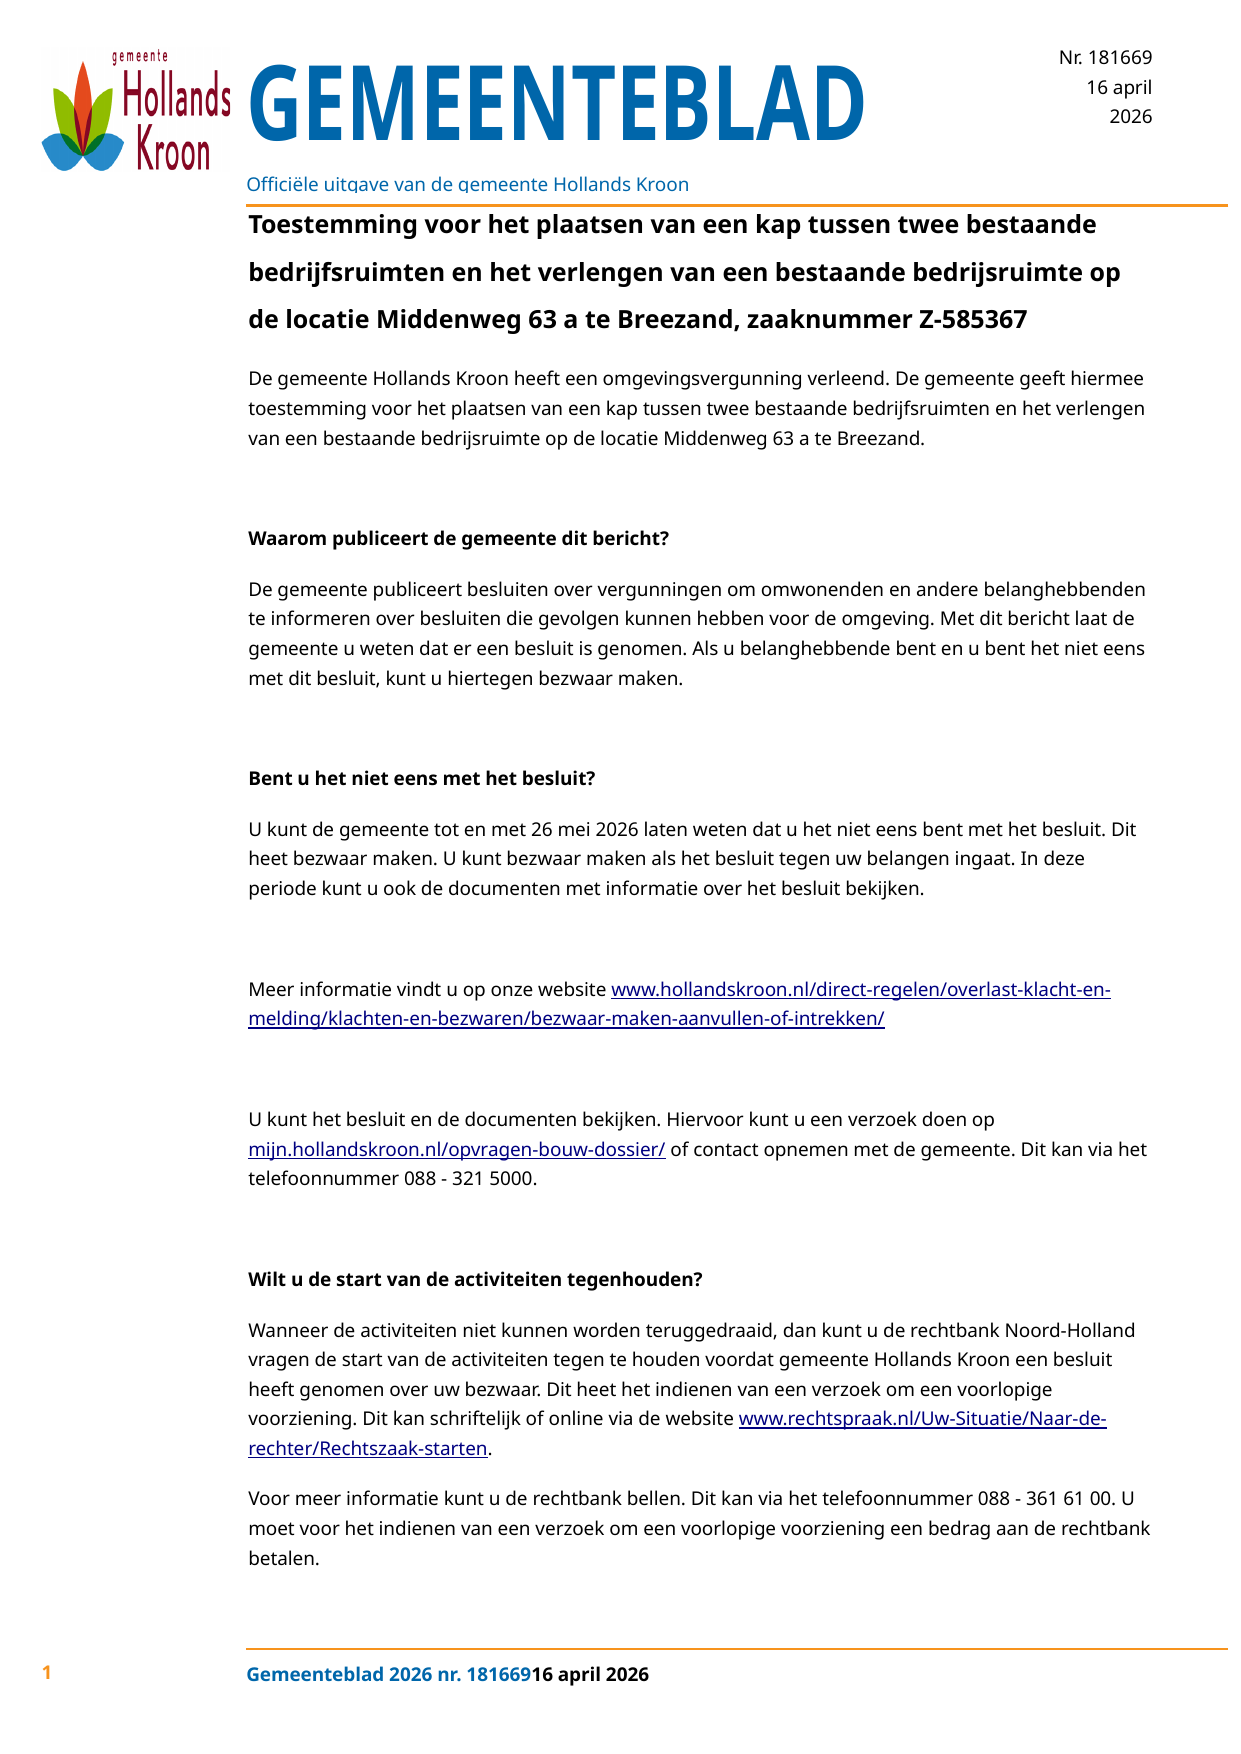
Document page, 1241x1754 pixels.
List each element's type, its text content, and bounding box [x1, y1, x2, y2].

text Voor meer informatie kunt u de rechtbank bellen. Dit kan via het telefoonnummer 088 - 361 61 00. U moet voor het indienen van een verzoek om een voorlopige voorziening een bedrag aan de rechtbank betalen. [248, 1486, 1152, 1570]
text Wanneer de activiteiten niet kunnen worden teruggedraaid, dan kunt u de rechtbank Noord-Holland vragen de start van de activiteiten tegen te houden voordat gemeente Hollands Kroon een besluit heeft genomen over uw bezwaar. Dit heet het indienen van een verzoek om een voorlopige voorziening. Dit kan schriftelijk of online via de website www.rechtspraak.nl/Uw-Situatie/Naar-de-rechter/Rechtszaak-starten. [248, 1317, 1152, 1461]
text U kunt het besluit en de documenten bekijken. Hiervoor kunt u een verzoek doen op mijn.hollandskroon.nl/opvragen-bouw-dossier/ of contact opnemen met de gemeente. Dit kan via het telefoonnummer 088 - 321 5000. [248, 1106, 1152, 1191]
text De gemeente publiceert besluiten over vergunningen om omwonenden en andere belanghebbenden te informeren over besluiten die gevolgen kunnen hebben voor de omgeving. Met dit bericht laat de gemeente u weten dat er een besluit is genomen. Als u belanghebbende bent en u bent het niet eens met dit besluit, kunt u hiertegen bezwaar maken. [248, 576, 1152, 690]
text Wilt u de start van de activiteiten tegenhouden? [248, 1266, 1152, 1292]
text Meer informatie vindt u op onze website www.hollandskroon.nl/direct-regelen/overlast-klacht-en-melding/klachten-en-bezwaren/bezwaar-maken-aanvullen-of-intrekken/ [248, 976, 1152, 1031]
picture [41, 47, 231, 172]
text Toestemming voor het plaatsen van een kap tussen twee bestaande bedrijfsruimten en het verlengen van een bestaande bedrijsruimte op de locatie Middenweg 63 a te Breezand, zaaknummer Z-585367 [248, 207, 1152, 336]
text Bent u het niet eens met het besluit? [248, 766, 1152, 791]
text U kunt de gemeente tot en met 26 mei 2026 laten weten dat u het niet eens bent met het besluit. Dit heet bezwaar maken. U kunt bezwaar maken als het besluit tegen uw belangen ingaat. In deze periode kunt u ook de documenten met informatie over het besluit bekijken. [248, 816, 1152, 901]
text De gemeente Hollands Kroon heeft een omgevingsvergunning verleend. De gemeente geeft hiermee toestemming voor het plaatsen van een kap tussen twee bestaande bedrijfsruimten en het verlengen van een bestaande bedrijsruimte op de locatie Middenweg 63 a te Breezand. [248, 366, 1152, 450]
text Waarom publiceert de gemeente dit bericht? [248, 526, 1152, 551]
